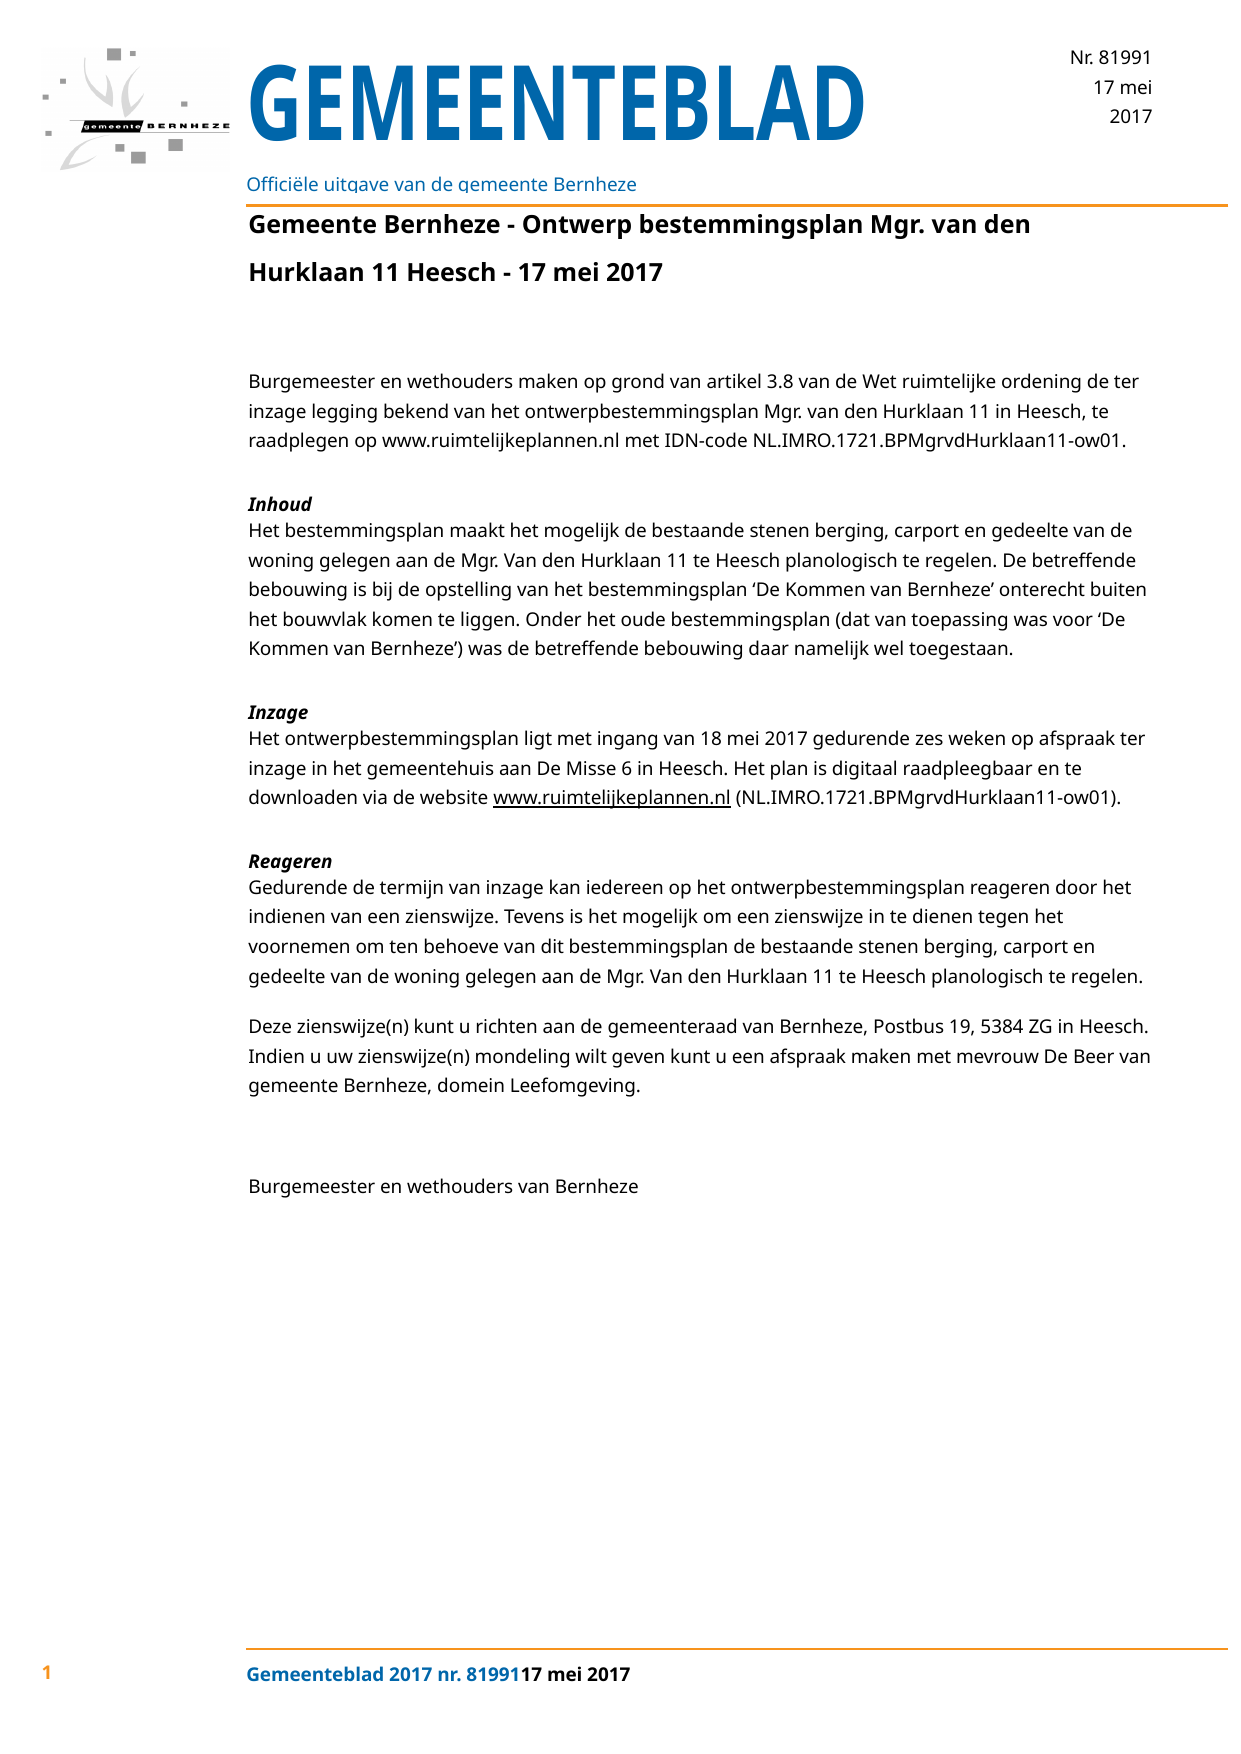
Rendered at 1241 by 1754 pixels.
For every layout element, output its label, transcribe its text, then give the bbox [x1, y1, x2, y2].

text Burgemeester en wethouders van Bernheze [248, 1173, 1152, 1199]
text Het ontwerpbestemmingsplan ligt met ingang van 18 mei 2017 gedurende zes weken op afspraak ter inzage in het gemeentehuis aan De Misse 6 in Heesch. Het plan is digitaal raadpleegbaar en te downloaden via de website www.ruimtelijkeplannen.nl (NL.IMRO.1721.BPMgrvdHurklaan11-ow01). [248, 725, 1152, 810]
text Gedurende de termijn van inzage kan iedereen op het ontwerpbestemmingsplan reageren door het indienen van een zienswijze. Tevens is het mogelijk om een zienswijze in te dienen tegen het voornemen om ten behoeve van dit bestemmingsplan de bestaande stenen berging, carport en gedeelte van de woning gelegen aan de Mgr. Van den Hurklaan 11 te Heesch planologisch te regelen. [248, 874, 1152, 988]
text Reageren [248, 848, 1152, 874]
text Gemeente Bernheze - Ontwerp bestemmingsplan Mgr. van den Hurklaan 11 Heesch - 17 mei 2017 [248, 207, 1152, 288]
text Het bestemmingsplan maakt het mogelijk de bestaande stenen berging, carport en gedeelte van de woning gelegen aan de Mgr. Van den Hurklaan 11 te Heesch planologisch te regelen. De betreffende bebouwing is bij de opstelling van het bestemmingsplan ‘De Kommen van Bernheze’ onterecht buiten het bouwvlak komen te liggen. Onder het oude bestemmingsplan (dat van toepassing was voor ‘De Kommen van Bernheze’) was de betreffende bebouwing daar namelijk wel toegestaan. [248, 517, 1152, 661]
text Inhoud [248, 491, 1152, 517]
text Deze zienswijze(n) kunt u richten aan de gemeenteraad van Bernheze, Postbus 19, 5384 ZG in Heesch. Indien u uw zienswijze(n) mondeling wilt geven kunt u een afspraak maken met mevrouw De Beer van gemeente Bernheze, domein Leefomgeving. [248, 1013, 1152, 1098]
picture [41, 47, 231, 172]
text Burgemeester en wethouders maken op grond van artikel 3.8 van de Wet ruimtelijke ordening de ter inzage legging bekend van het ontwerpbestemmingsplan Mgr. van den Hurklaan 11 in Heesch, te raadplegen op www.ruimtelijkeplannen.nl met IDN-code NL.IMRO.1721.BPMgrvdHurklaan11-ow01. [248, 368, 1152, 453]
text Inzage [248, 699, 1152, 725]
